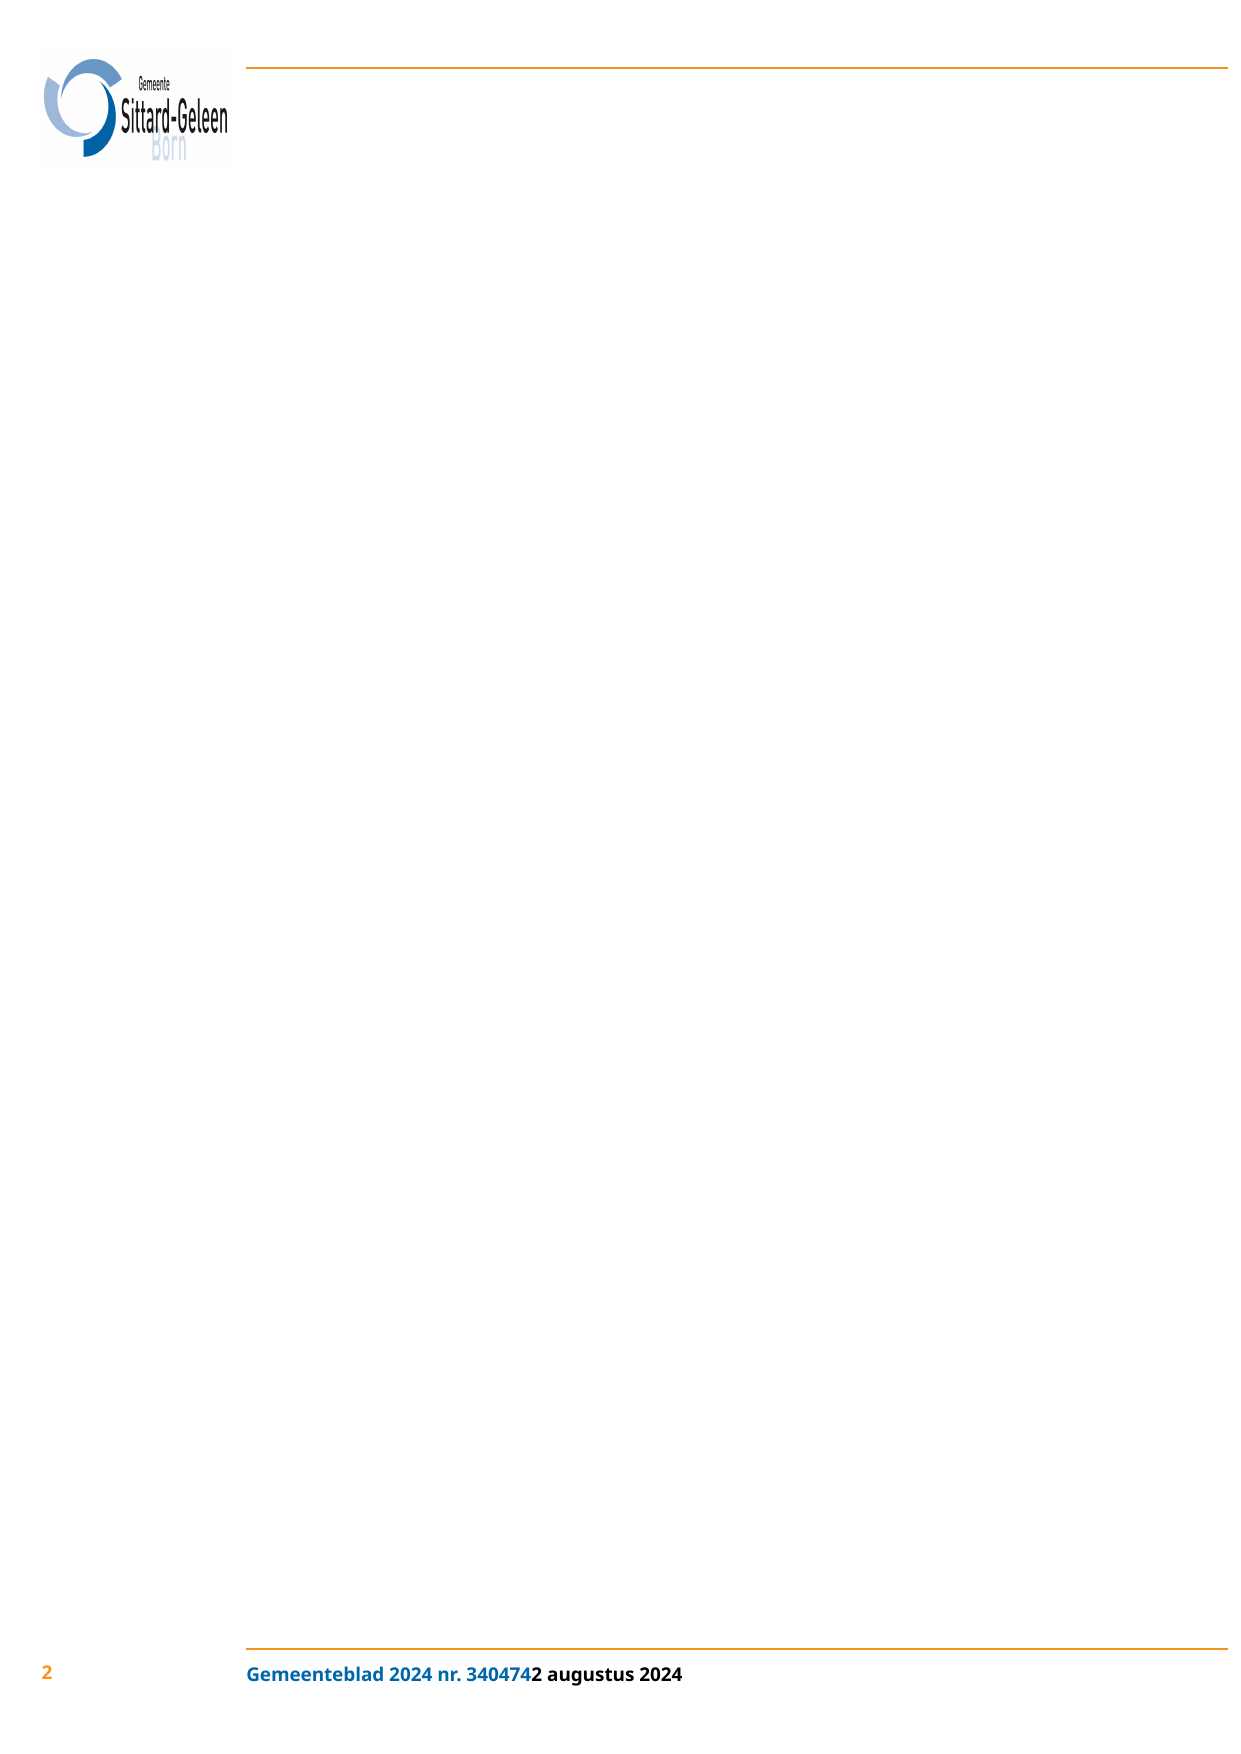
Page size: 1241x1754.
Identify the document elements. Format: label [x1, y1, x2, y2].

picture [41, 47, 231, 172]
